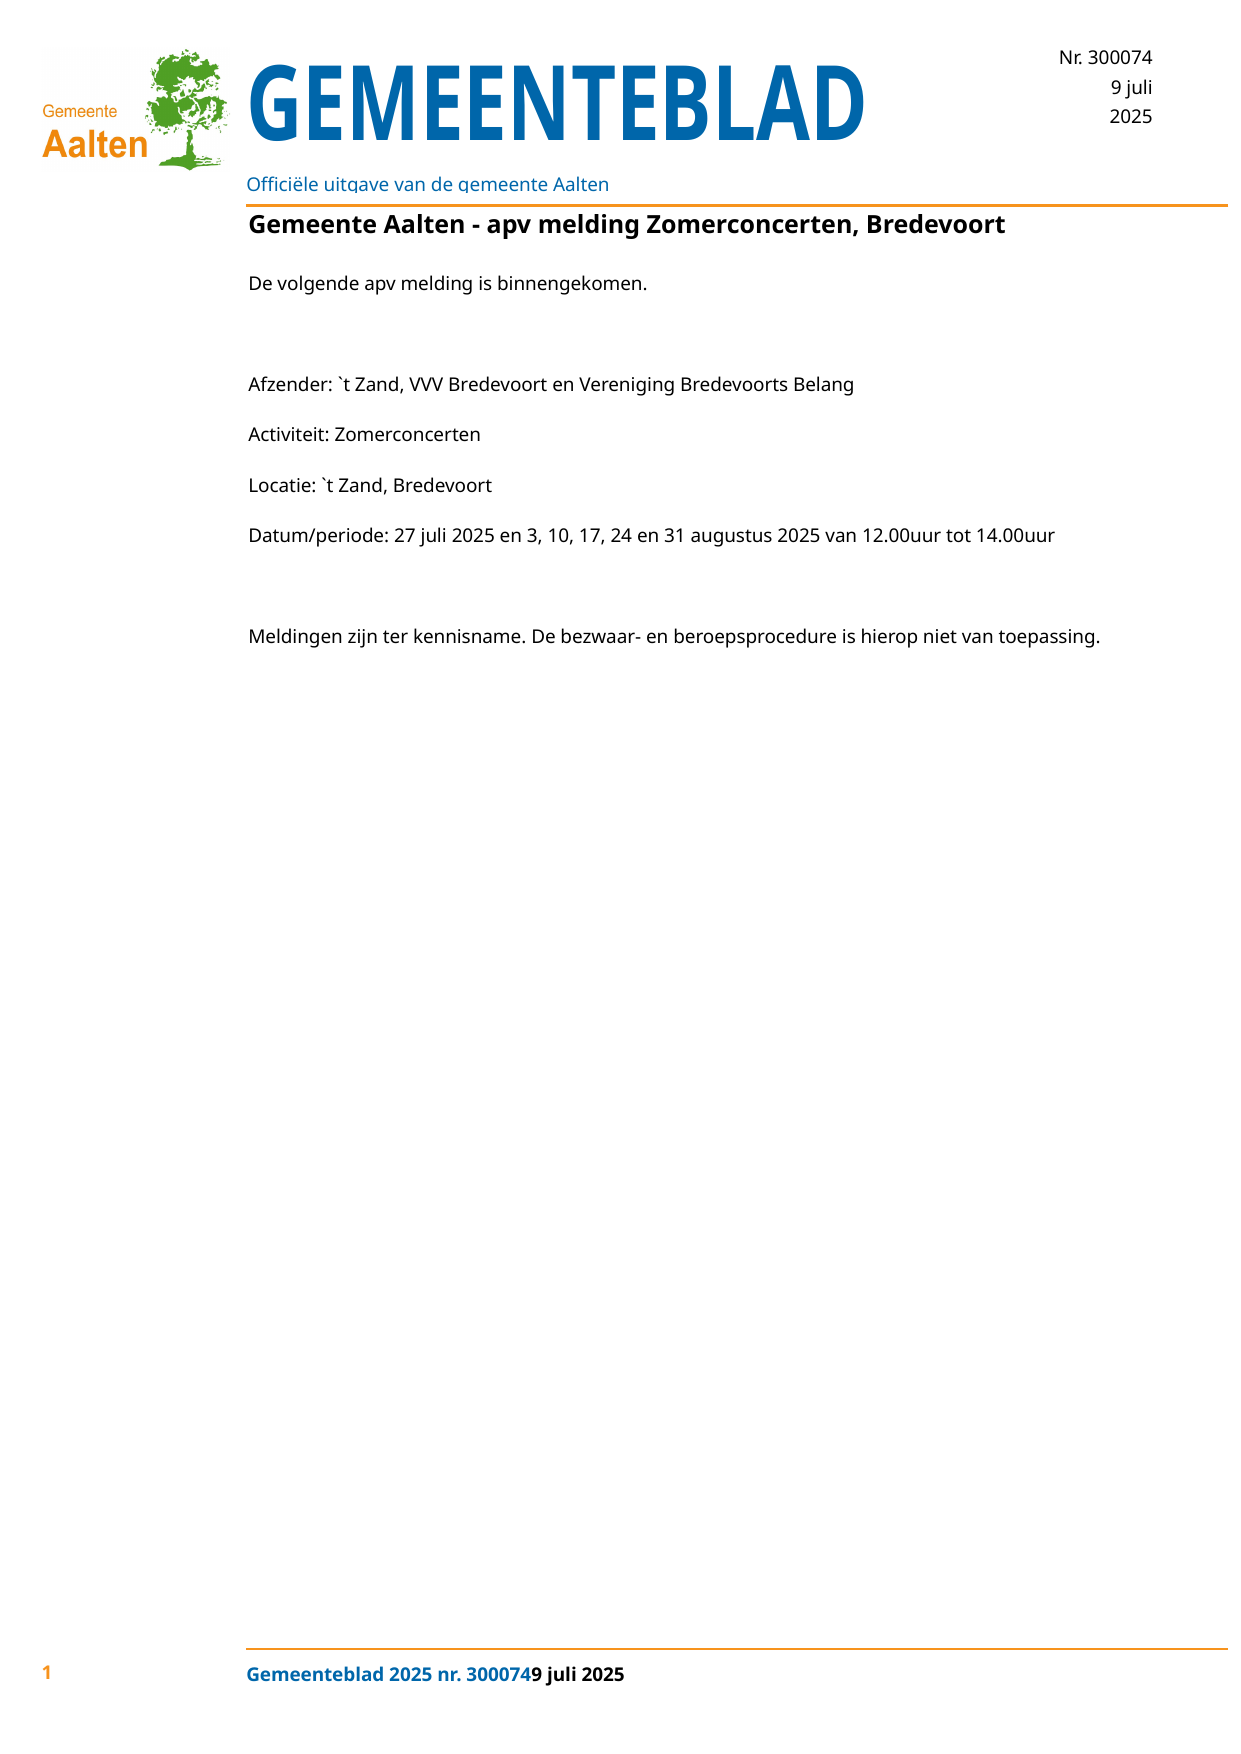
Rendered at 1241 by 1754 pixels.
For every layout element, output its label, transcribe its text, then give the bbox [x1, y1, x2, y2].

text De volgende apv melding is binnengekomen. [248, 270, 1152, 296]
text Afzender: `t Zand, VVV Bredevoort en Vereniging Bredevoorts Belang [248, 371, 1152, 397]
text Locatie: `t Zand, Bredevoort [248, 472, 1152, 498]
text Meldingen zijn ter kennisname. De bezwaar- en beroepsprocedure is hierop niet van toepassing. [248, 623, 1152, 649]
picture [41, 47, 231, 172]
text Gemeente Aalten - apv melding Zomerconcerten, Bredevoort [248, 207, 1152, 241]
text Activiteit: Zomerconcerten [248, 422, 1152, 447]
text Datum/periode: 27 juli 2025 en 3, 10, 17, 24 en 31 augustus 2025 van 12.00uur tot 14.00uur [248, 522, 1152, 548]
